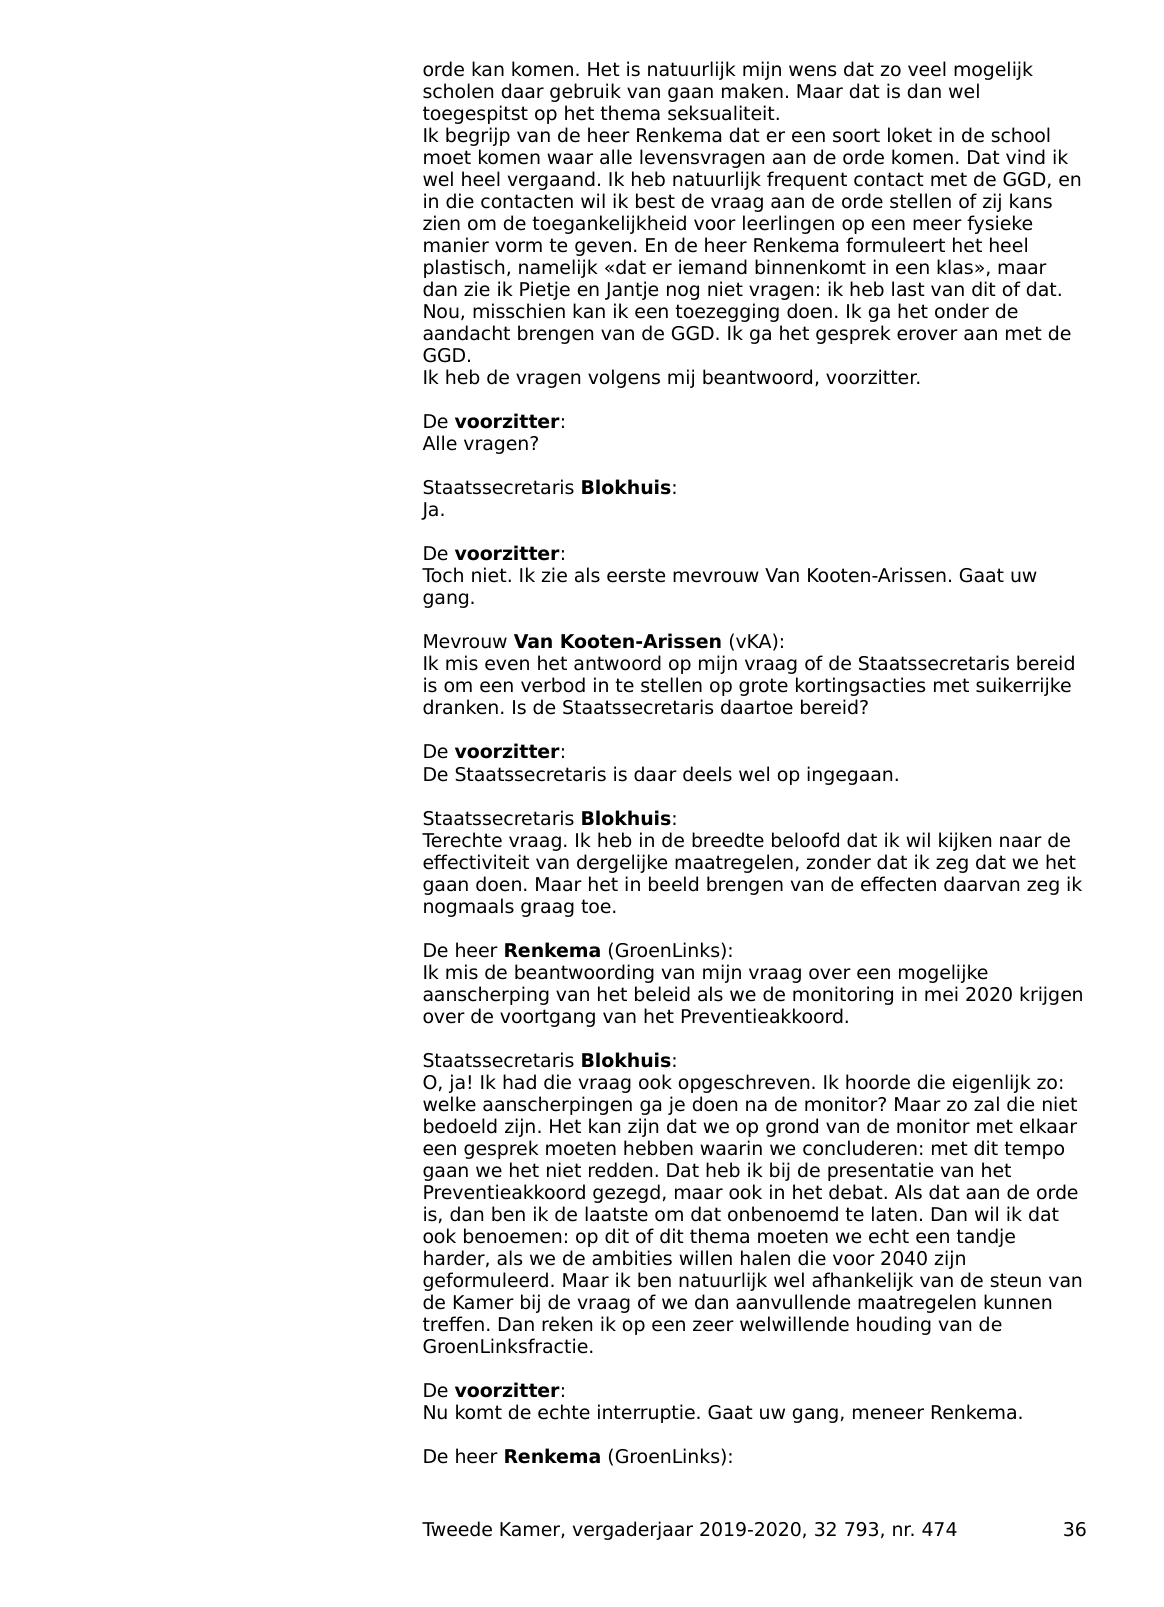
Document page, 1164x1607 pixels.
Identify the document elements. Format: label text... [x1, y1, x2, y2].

text Ik begrijp van de heer Renkema dat er een soort loket in de school moet komen waar alle levensvragen aan de orde komen. Dat vind ik wel heel vergaand. Ik heb natuurlijk frequent contact met de GGD, en in die contacten wil ik best de vraag aan de orde stellen of zij kans zien om de toegankelijkheid voor leerlingen op een meer fysieke manier vorm te geven. En de heer Renkema formuleert het heel plastisch, namelijk «dat er iemand binnenkomt in een klas», maar dan zie ik Pietje en Jantje nog niet vragen: ik heb last van dit of dat. Nou, misschien kan ik een toezegging doen. Ik ga het onder de aandacht brengen van de GGD. Ik ga het gesprek erover aan met de GGD. [422, 125, 1087, 367]
text Alle vragen? [422, 433, 1087, 455]
text De voorzitter: [422, 1380, 1087, 1402]
text Ja. [422, 499, 1087, 521]
text De Staatssecretaris is daar deels wel op ingegaan. [422, 763, 1087, 785]
text De voorzitter: [422, 411, 1087, 433]
text Ik mis de beantwoording van mijn vraag over een mogelijke aanscherping van het beleid als we de monitoring in mei 2020 krijgen over de voortgang van het Preventieakkoord. [422, 962, 1087, 1028]
text Mevrouw Van Kooten-Arissen (vKA): [422, 631, 1087, 653]
text orde kan komen. Het is natuurlijk mijn wens dat zo veel mogelijk scholen daar gebruik van gaan maken. Maar dat is dan wel toegespitst op het thema seksualiteit. [422, 59, 1087, 125]
text Toch niet. Ik zie als eerste mevrouw Van Kooten-Arissen. Gaat uw gang. [422, 565, 1087, 609]
text De heer Renkema (GroenLinks): [422, 940, 1087, 962]
text O, ja! Ik had die vraag ook opgeschreven. Ik hoorde die eigenlijk zo: welke aanscherpingen ga je doen na de monitor? Maar zo zal die niet bedoeld zijn. Het kan zijn dat we op grond van de monitor met elkaar een gesprek moeten hebben waarin we concluderen: met dit tempo gaan we het niet redden. Dat heb ik bij de presentatie van het Preventieakkoord gezegd, maar ook in het debat. Als dat aan de orde is, dan ben ik de laatste om dat onbenoemd te laten. Dan wil ik dat ook benoemen: op dit of dit thema moeten we echt een tandje harder, als we de ambities willen halen die voor 2040 zijn geformuleerd. Maar ik ben natuurlijk wel afhankelijk van de steun van de Kamer bij de vraag of we dan aanvullende maatregelen kunnen treffen. Dan reken ik op een zeer welwillende houding van de GroenLinksfractie. [422, 1072, 1087, 1357]
text Staatssecretaris Blokhuis: [422, 1050, 1087, 1072]
text De voorzitter: [422, 543, 1087, 565]
text De voorzitter: [422, 741, 1087, 763]
text Ik heb de vragen volgens mij beantwoord, voorzitter. [422, 367, 1087, 389]
text Nu komt de echte interruptie. Gaat uw gang, meneer Renkema. [422, 1402, 1087, 1424]
text Terechte vraag. Ik heb in de breedte beloofd dat ik wil kijken naar de effectiviteit van dergelijke maatregelen, zonder dat ik zeg dat we het gaan doen. Maar het in beeld brengen van de effecten daarvan zeg ik nogmaals graag toe. [422, 829, 1087, 917]
text Staatssecretaris Blokhuis: [422, 808, 1087, 829]
text De heer Renkema (GroenLinks): [422, 1446, 1087, 1468]
text Staatssecretaris Blokhuis: [422, 477, 1087, 499]
text Ik mis even het antwoord op mijn vraag of de Staatssecretaris bereid is om een verbod in te stellen op grote kortingsacties met suikerrijke dranken. Is de Staatssecretaris daartoe bereid? [422, 653, 1087, 719]
